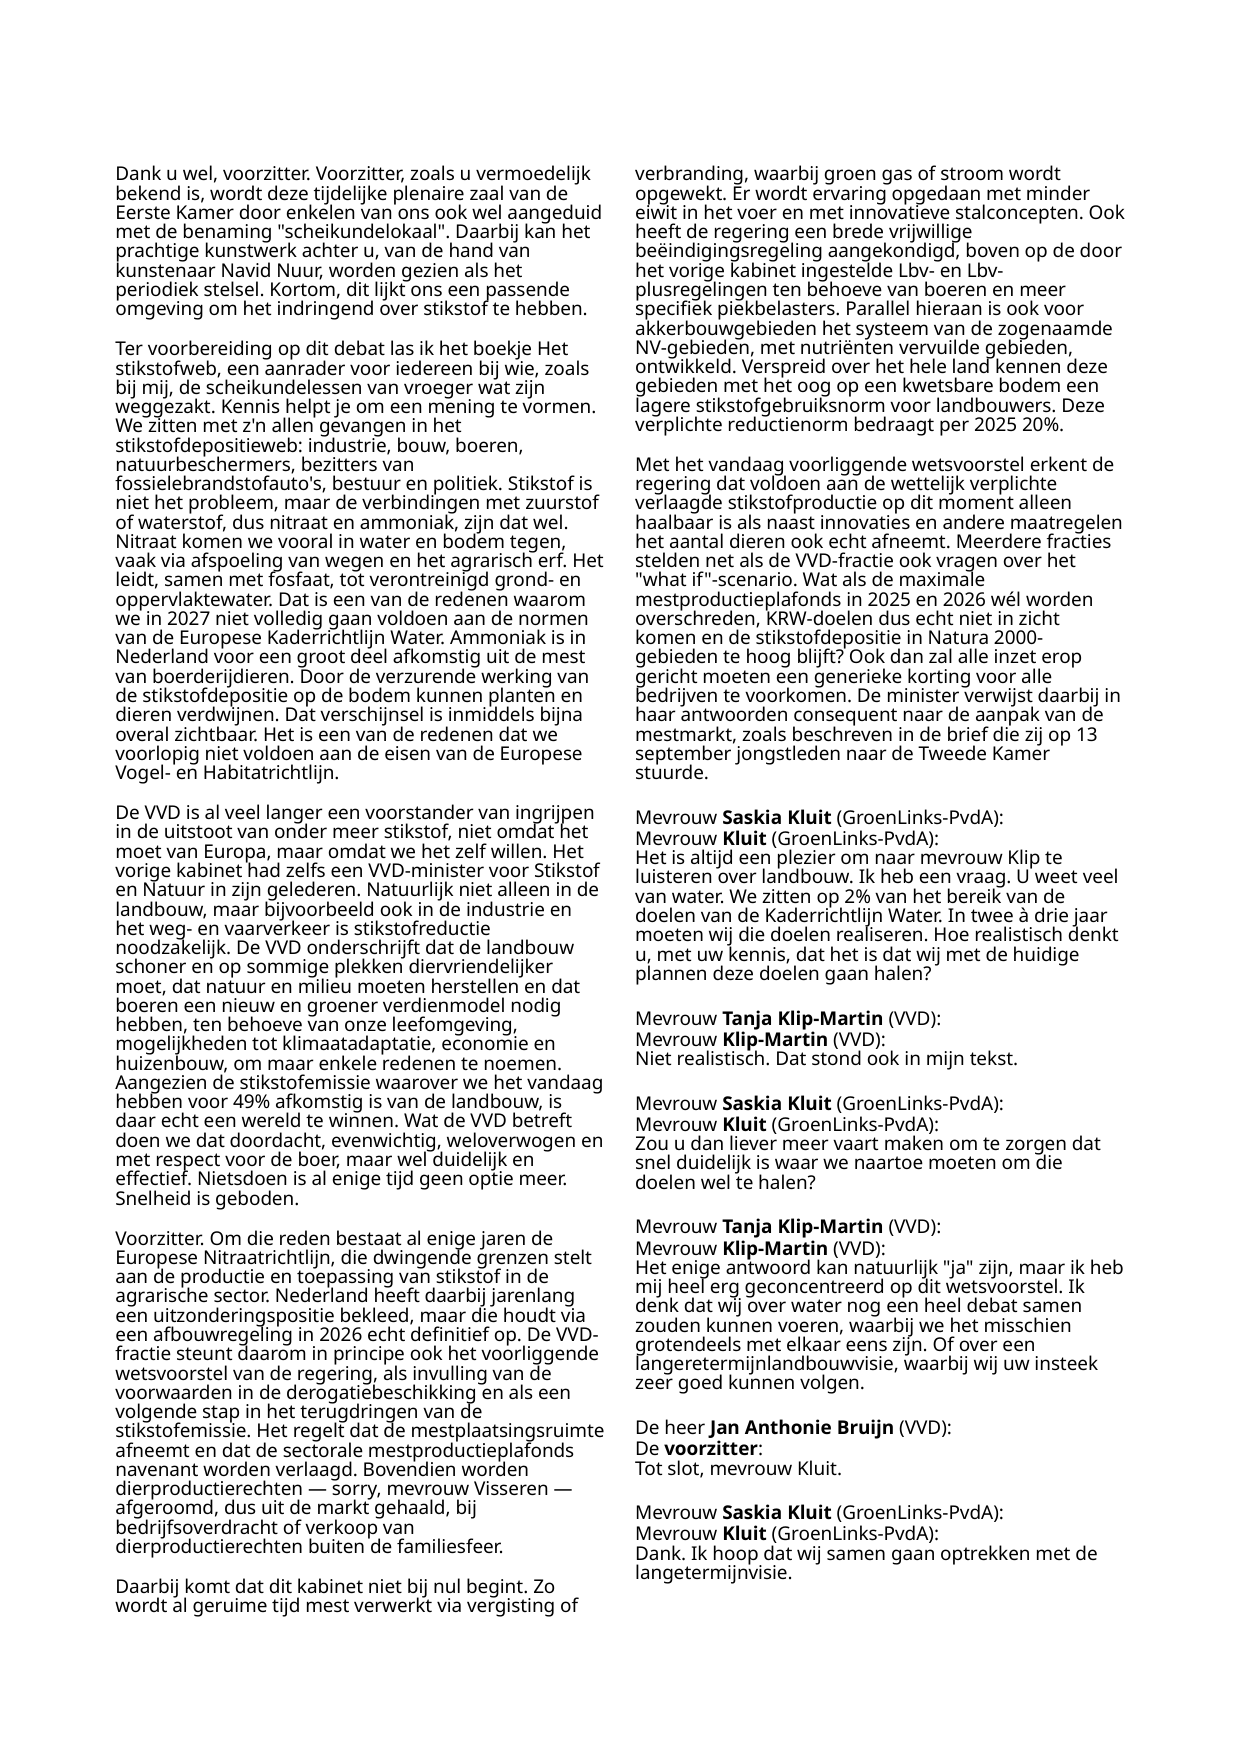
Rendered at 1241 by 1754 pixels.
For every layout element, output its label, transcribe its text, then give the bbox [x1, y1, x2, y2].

text Mevrouw Tanja Klip-Martin (VVD): [635, 1005, 1125, 1031]
text Dank. Ik hoop dat wij samen gaan optrekken met de langetermijnvisie. [635, 1544, 1125, 1583]
text Mevrouw Saskia Kluit (GroenLinks-PvdA): [635, 804, 1125, 830]
text Mevrouw Tanja Klip-Martin (VVD): [635, 1214, 1125, 1239]
text Het enige antwoord kan natuurlijk "ja" zijn, maar ik heb mij heel erg geconcentreerd op dit wetsvoorstel. Ik denk dat wij over water nog een heel debat samen zouden kunnen voeren, waarbij we het misschien grotendeels met elkaar eens zijn. Of over een langeretermijnlandbouwvisie, waarbij wij uw insteek zeer goed kunnen volgen. [635, 1259, 1125, 1394]
text Dank u wel, voorzitter. Voorzitter, zoals u vermoedelijk bekend is, wordt deze tijdelijke plenaire zaal van de Eerste Kamer door enkelen van ons ook wel aangeduid met de benaming "scheikundelokaal". Daarbij kan het prachtige kunstwerk achter u, van de hand van kunstenaar Navid Nuur, worden gezien als het periodiek stelsel. Kortom, dit lijkt ons een passende omgeving om het indringend over stikstof te hebben. [115, 165, 605, 319]
text Mevrouw Klip-Martin (VVD): [635, 1239, 1125, 1259]
text De heer Jan Anthonie Bruijn (VVD): [635, 1414, 1125, 1440]
text Voorzitter. Om die reden bestaat al enige jaren de Europese Nitraatrichtlijn, die dwingende grenzen stelt aan de productie en toepassing van stikstof in de agrarische sector. Nederland heeft daarbij jarenlang een uitzonderingspositie bekleed, maar die houdt via een afbouwregeling in 2026 echt definitief op. De VVD-fractie steunt daarom in principe ook het voorliggende wetsvoorstel van de regering, als invulling van de voorwaarden in de derogatiebeschikking en als een volgende stap in het terugdringen van de stikstofemissie. Het regelt dat de mestplaatsingsruimte afneemt en dat de sectorale mestproductieplafonds navenant worden verlaagd. Bovendien worden dierproductierechten — sorry, mevrouw Visseren — afgeroomd, dus uit de markt gehaald, bij bedrijfsoverdracht of verkoop van dierproductierechten buiten de familiesfeer. [115, 1229, 605, 1557]
text Tot slot, mevrouw Kluit. [635, 1459, 1125, 1479]
text Mevrouw Kluit (GroenLinks-PvdA): [635, 830, 1125, 849]
text Daarbij komt dat dit kabinet niet bij nul begint. Zo wordt al geruime tijd mest verwerkt via vergisting of [115, 1578, 605, 1616]
text Ter voorbereiding op dit debat las ik het boekje Het stikstofweb, een aanrader voor iedereen bij wie, zoals bij mij, de scheikundelessen van vroeger wat zijn weggezakt. Kennis helpt je om een mening te vormen. We zitten met z'n allen gevangen in het stikstofdepositieweb: industrie, bouw, boeren, natuurbeschermers, bezitters van fossielebrandstofauto's, bestuur en politiek. Stikstof is niet het probleem, maar de verbindingen met zuurstof of waterstof, dus nitraat en ammoniak, zijn dat wel. Nitraat komen we vooral in water en bodem tegen, vaak via afspoeling van wegen en het agrarisch erf. Het leidt, samen met fosfaat, tot verontreinigd grond- en oppervlaktewater. Dat is een van de redenen waarom we in 2027 niet volledig gaan voldoen aan de normen van de Europese Kaderrichtlijn Water. Ammoniak is in Nederland voor een groot deel afkomstig uit de mest van boerderijdieren. Door de verzurende werking van de stikstofdepositie op de bodem kunnen planten en dieren verdwijnen. Dat verschijnsel is inmiddels bijna overal zichtbaar. Het is een van de redenen dat we voorlopig niet voldoen aan de eisen van de Europese Vogel- en Habitatrichtlijn. [115, 340, 605, 783]
text verbranding, waarbij groen gas of stroom wordt opgewekt. Er wordt ervaring opgedaan met minder eiwit in het voer en met innovatieve stalconcepten. Ook heeft de regering een brede vrijwillige beëindigingsregeling aangekondigd, boven op de door het vorige kabinet ingestelde Lbv- en Lbv-plusregelingen ten behoeve van boeren en meer specifiek piekbelasters. Parallel hieraan is ook voor akkerbouwgebieden het systeem van de zogenaamde NV-gebieden, met nutriënten vervuilde gebieden, ontwikkeld. Verspreid over het hele land kennen deze gebieden met het oog op een kwetsbare bodem een lagere stikstofgebruiksnorm voor landbouwers. Deze verplichte reductienorm bedraagt per 2025 20%. [635, 165, 1125, 435]
text Mevrouw Kluit (GroenLinks-PvdA): [635, 1116, 1125, 1135]
text Mevrouw Klip-Martin (VVD): [635, 1031, 1125, 1050]
text Met het vandaag voorliggende wetsvoorstel erkent de regering dat voldoen aan de wettelijk verplichte verlaagde stikstofproductie op dit moment alleen haalbaar is als naast innovaties en andere maatregelen het aantal dieren ook echt afneemt. Meerdere fracties stelden net als de VVD-fractie ook vragen over het "what if"-scenario. Wat als de maximale mestproductieplafonds in 2025 en 2026 wél worden overschreden, KRW-doelen dus echt niet in zicht komen en de stikstofdepositie in Natura 2000-gebieden te hoog blijft? Ook dan zal alle inzet erop gericht moeten een generieke korting voor alle bedrijven te voorkomen. De minister verwijst daarbij in haar antwoorden consequent naar de aanpak van de mestmarkt, zoals beschreven in de brief die zij op 13 september jongstleden naar de Tweede Kamer stuurde. [635, 456, 1125, 783]
text Zou u dan liever meer vaart maken om te zorgen dat snel duidelijk is waar we naartoe moeten om die doelen wel te halen? [635, 1135, 1125, 1193]
text Mevrouw Kluit (GroenLinks-PvdA): [635, 1525, 1125, 1544]
text De VVD is al veel langer een voorstander van ingrijpen in de uitstoot van onder meer stikstof, niet omdat het moet van Europa, maar omdat we het zelf willen. Het vorige kabinet had zelfs een VVD-minister voor Stikstof en Natuur in zijn gelederen. Natuurlijk niet alleen in de landbouw, maar bijvoorbeeld ook in de industrie en het weg- en vaarverkeer is stikstofreductie noodzakelijk. De VVD onderschrijft dat de landbouw schoner en op sommige plekken diervriendelijker moet, dat natuur en milieu moeten herstellen en dat boeren een nieuw en groener verdienmodel nodig hebben, ten behoeve van onze leefomgeving, mogelijkheden tot klimaatadaptatie, economie en huizenbouw, om maar enkele redenen te noemen. Aangezien de stikstofemissie waarover we het vandaag hebben voor 49% afkomstig is van de landbouw, is daar echt een wereld te winnen. Wat de VVD betreft doen we dat doordacht, evenwichtig, weloverwogen en met respect voor de boer, maar wel duidelijk en effectief. Nietsdoen is al enige tijd geen optie meer. Snelheid is geboden. [115, 804, 605, 1209]
text Het is altijd een plezier om naar mevrouw Klip te luisteren over landbouw. Ik heb een vraag. U weet veel van water. We zitten op 2% van het bereik van de doelen van de Kaderrichtlijn Water. In twee à drie jaar moeten wij die doelen realiseren. Hoe realistisch denkt u, met uw kennis, dat het is dat wij met de huidige plannen deze doelen gaan halen? [635, 849, 1125, 984]
text De voorzitter: [635, 1440, 1125, 1459]
text Mevrouw Saskia Kluit (GroenLinks-PvdA): [635, 1499, 1125, 1525]
text Mevrouw Saskia Kluit (GroenLinks-PvdA): [635, 1090, 1125, 1116]
text Niet realistisch. Dat stond ook in mijn tekst. [635, 1050, 1125, 1069]
